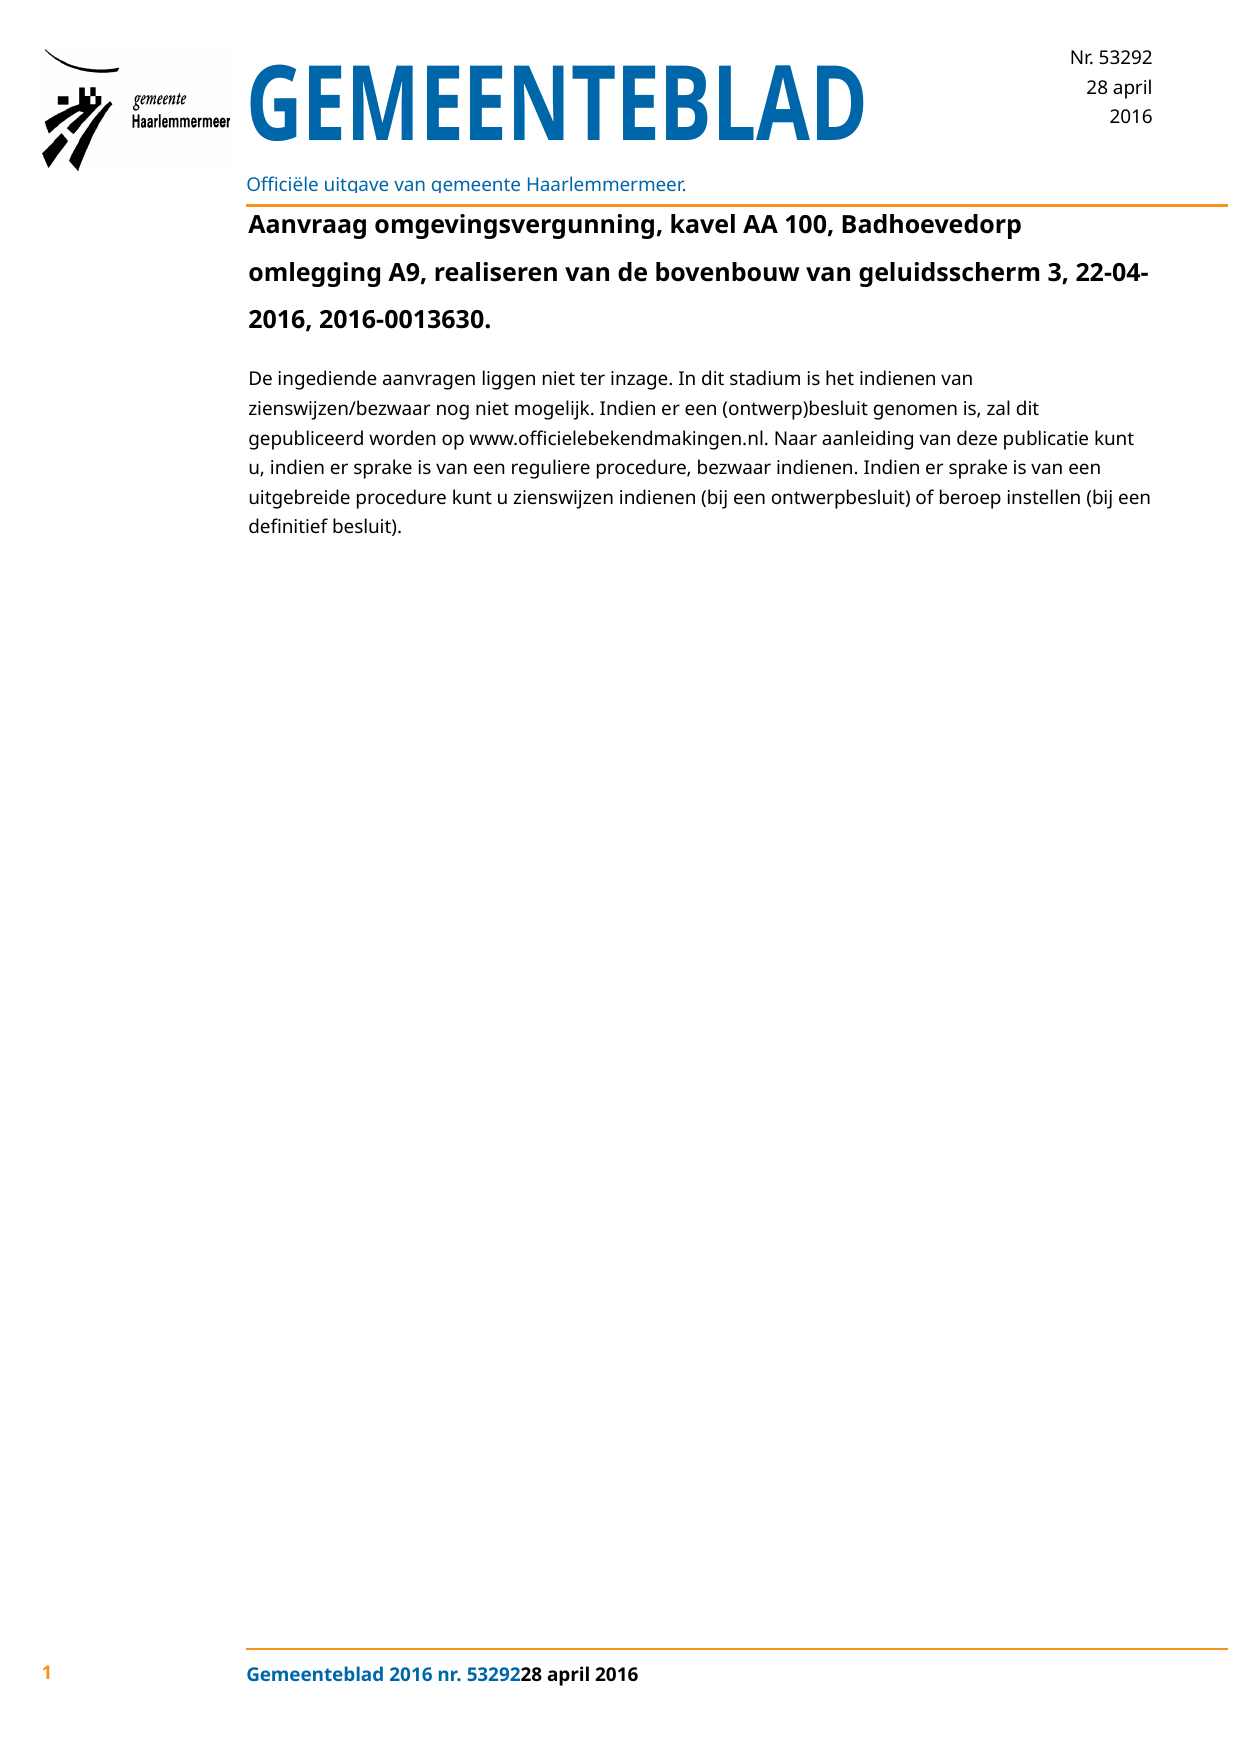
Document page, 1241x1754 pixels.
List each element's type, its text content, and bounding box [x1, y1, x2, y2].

text Aanvraag omgevingsvergunning, kavel AA 100, Badhoevedorp omlegging A9, realiseren van de bovenbouw van geluidsscherm 3, 22-04-2016, 2016-0013630. [248, 207, 1152, 336]
picture [41, 47, 231, 172]
text De ingediende aanvragen liggen niet ter inzage. In dit stadium is het indienen van zienswijzen/bezwaar nog niet mogelijk. Indien er een (ontwerp)besluit genomen is, zal dit gepubliceerd worden op www.officielebekendmakingen.nl. Naar aanleiding van deze publicatie kunt u, indien er sprake is van een reguliere procedure, bezwaar indienen. Indien er sprake is van een uitgebreide procedure kunt u zienswijzen indienen (bij een ontwerpbesluit) of beroep instellen (bij een definitief besluit). [248, 366, 1152, 539]
